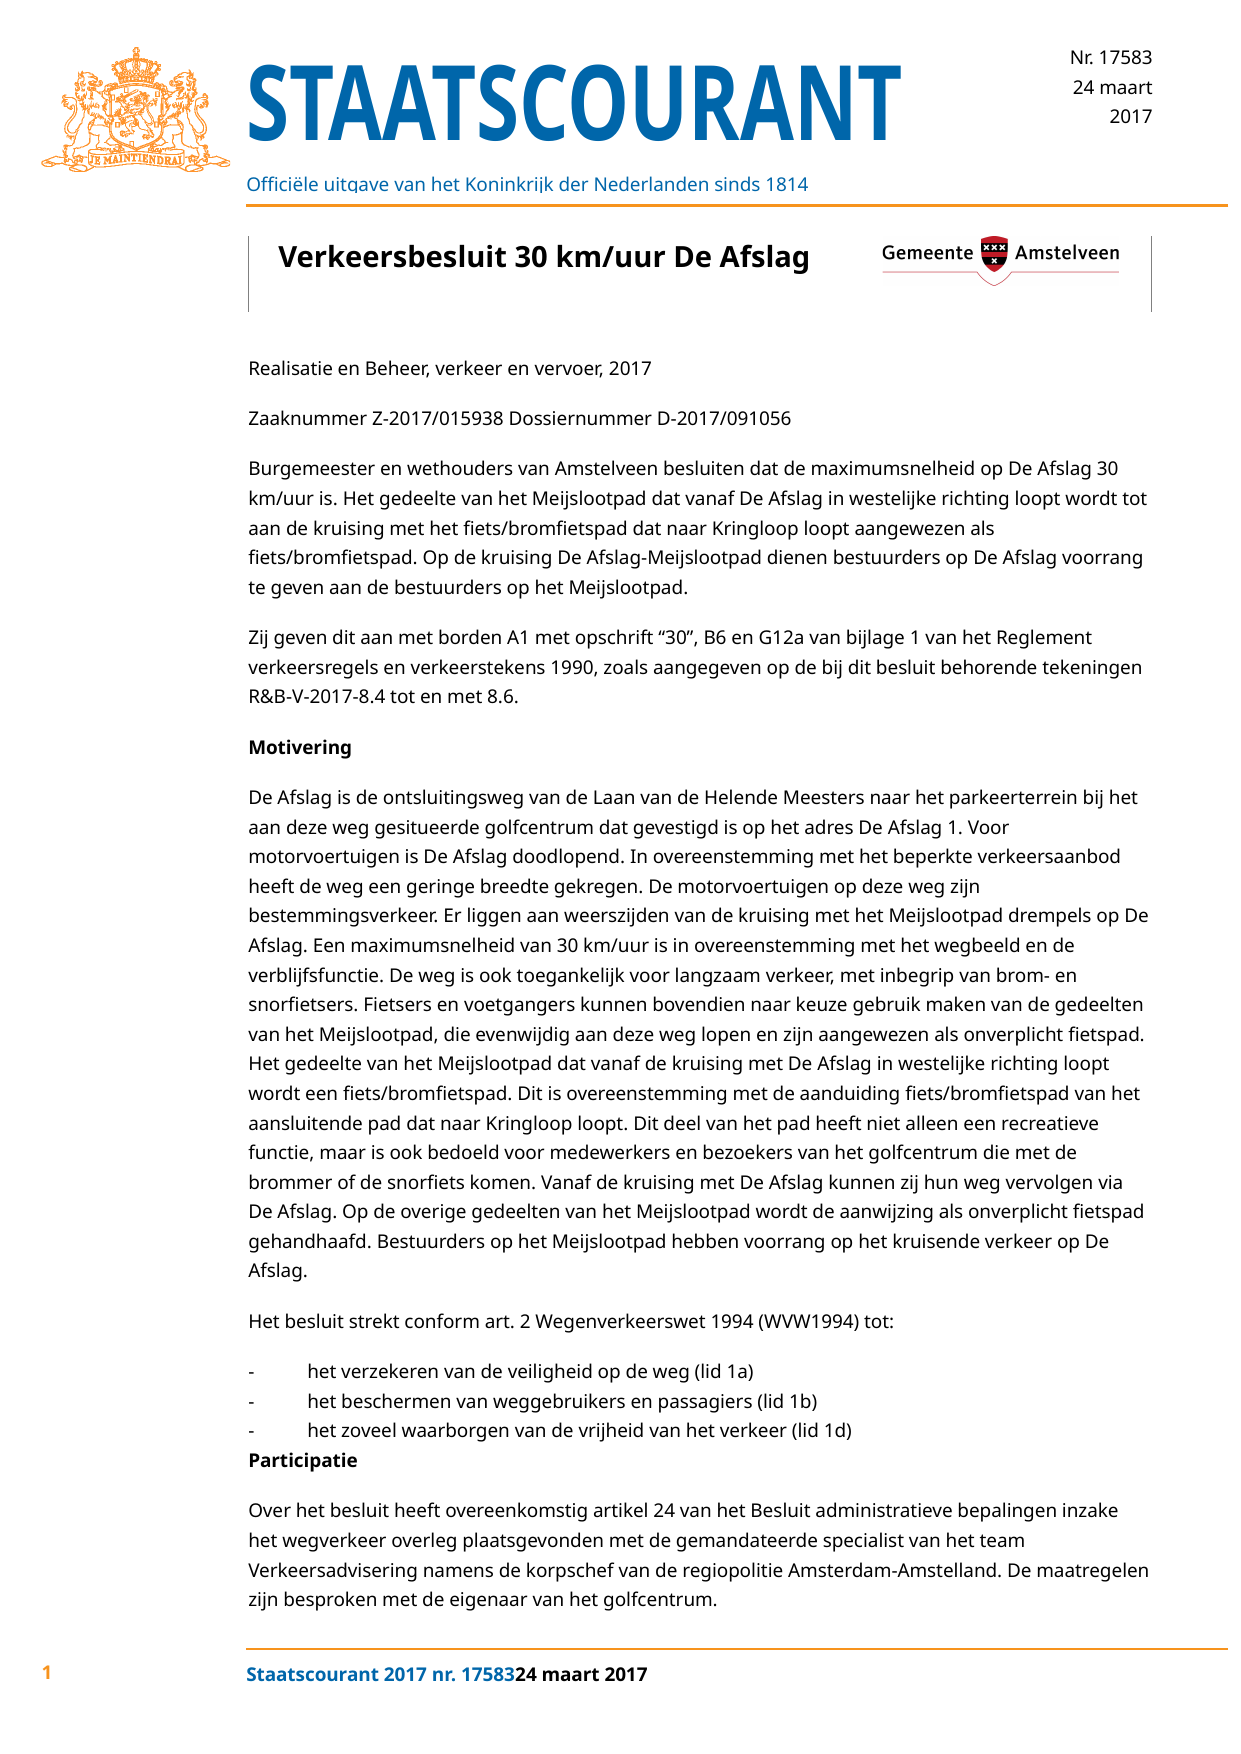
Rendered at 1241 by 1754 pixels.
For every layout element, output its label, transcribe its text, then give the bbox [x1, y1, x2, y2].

text Realisatie en Beheer, verkeer en vervoer, 2017 [248, 355, 1152, 380]
text Zaaknummer Z-2017/015938 Dossiernummer D-2017/091056 [248, 405, 1152, 431]
picture [882, 236, 1119, 286]
picture [41, 47, 231, 172]
list het verzekeren van de veiligheid op de weg (lid 1a) [248, 1358, 1152, 1384]
list het zoveel waarborgen van de vrijheid van het verkeer (lid 1d) [248, 1418, 1152, 1443]
text Participatie [248, 1447, 1152, 1473]
text De Afslag is de ontsluitingsweg van de Laan van de Helende Meesters naar het parkeerterrein bij het aan deze weg gesitueerde golfcentrum dat gevestigd is op het adres De Afslag 1. Voor motorvoertuigen is De Afslag doodlopend. In overeenstemming met het beperkte verkeersaanbod heeft de weg een geringe breedte gekregen. De motorvoertuigen op deze weg zijn bestemmingsverkeer. Er liggen aan weerszijden van de kruising met het Meijslootpad drempels op De Afslag. Een maximumsnelheid van 30 km/uur is in overeenstemming met het wegbeeld en de verblijfsfunctie. De weg is ook toegankelijk voor langzaam verkeer, met inbegrip van brom- en snorfietsers. Fietsers en voetgangers kunnen bovendien naar keuze gebruik maken van de gedeelten van het Meijslootpad, die evenwijdig aan deze weg lopen en zijn aangewezen als onverplicht fietspad. Het gedeelte van het Meijslootpad dat vanaf de kruising met De Afslag in westelijke richting loopt wordt een fiets/bromfietspad. Dit is overeenstemming met de aanduiding fiets/bromfietspad van het aansluitende pad dat naar Kringloop loopt. Dit deel van het pad heeft niet alleen een recreatieve functie, maar is ook bedoeld voor medewerkers en bezoekers van het golfcentrum die met de brommer of de snorfiets komen. Vanaf de kruising met De Afslag kunnen zij hun weg vervolgen via De Afslag. Op de overige gedeelten van het Meijslootpad wordt de aanwijzing als onverplicht fietspad gehandhaafd. Bestuurders op het Meijslootpad hebben voorrang op het kruisende verkeer op De Afslag. [248, 784, 1152, 1283]
text Zij geven dit aan met borden A1 met opschrift “30”, B6 en G12a van bijlage 1 van het Reglement verkeersregels en verkeerstekens 1990, zoals aangegeven op de bij dit besluit behorende tekeningen R&B-V-2017-8.4 tot en met 8.6. [248, 624, 1152, 709]
list het beschermen van weggebruikers en passagiers (lid 1b) [248, 1388, 1152, 1414]
text Over het besluit heeft overeenkomstig artikel 24 van het Besluit administratieve bepalingen inzake het wegverkeer overleg plaatsgevonden met de gemandateerde specialist van het team Verkeersadvisering namens de korpschef van de regiopolitie Amsterdam-Amstelland. De maatregelen zijn besproken met de eigenaar van het golfcentrum. [248, 1498, 1152, 1612]
table_header [850, 236, 1151, 312]
table_header Verkeersbesluit 30 km/uur De Afslag [249, 236, 850, 312]
text Het besluit strekt conform art. 2 Wegenverkeerswet 1994 (WVW1994) tot: [248, 1308, 1152, 1334]
text Motivering [248, 734, 1152, 759]
text Burgemeester en wethouders van Amstelveen besluiten dat de maximumsnelheid op De Afslag 30 km/uur is. Het gedeelte van het Meijslootpad dat vanaf De Afslag in westelijke richting loopt wordt tot aan de kruising met het fiets/bromfietspad dat naar Kringloop loopt aangewezen als fiets/bromfietspad. Op de kruising De Afslag-Meijslootpad dienen bestuurders op De Afslag voorrang te geven aan de bestuurders op het Meijslootpad. [248, 456, 1152, 599]
